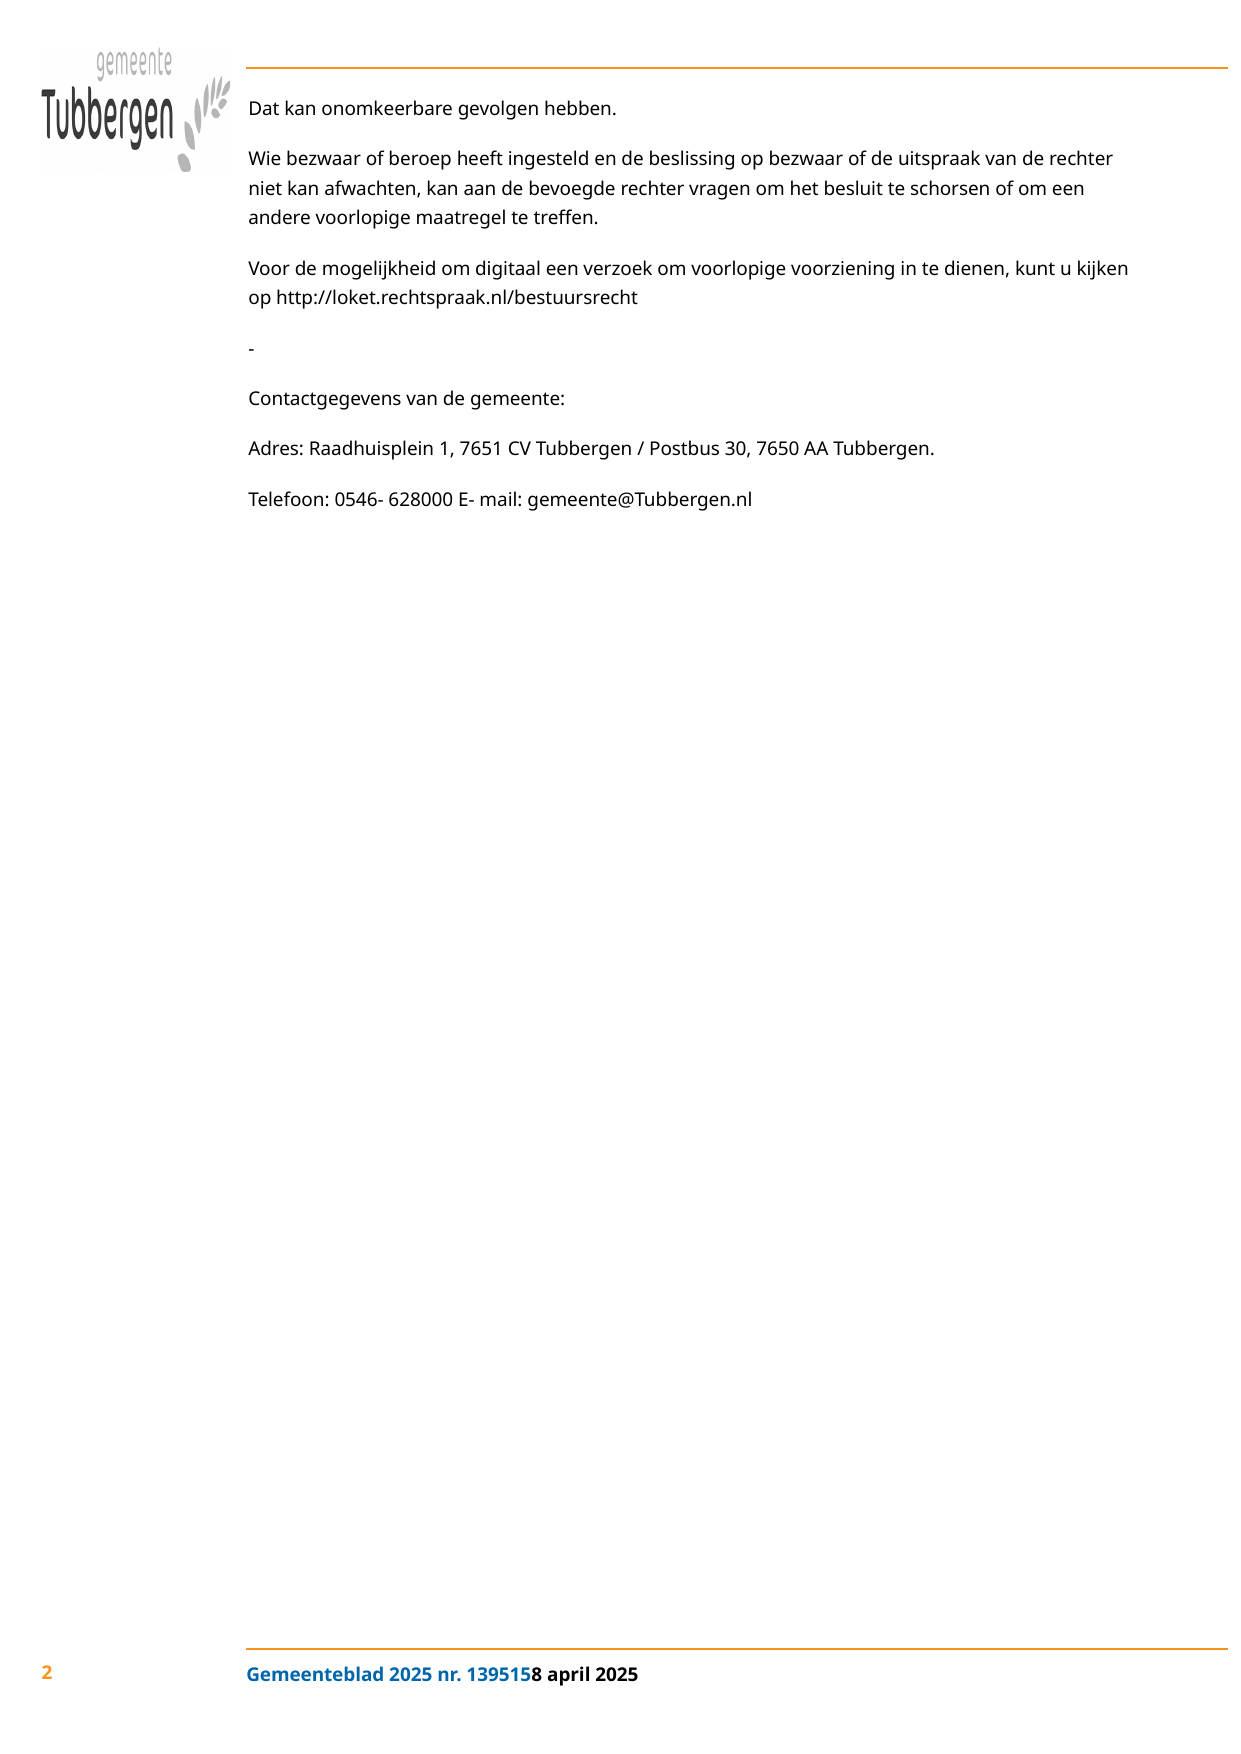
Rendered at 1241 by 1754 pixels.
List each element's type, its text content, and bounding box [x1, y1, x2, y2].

text Contactgegevens van de gemeente: [248, 385, 1152, 411]
text Voor de mogelijkheid om digitaal een verzoek om voorlopige voorziening in te dienen, kunt u kijken op http://loket.rechtspraak.nl/bestuursrecht [248, 255, 1152, 310]
text - [248, 335, 1152, 361]
picture [41, 47, 231, 172]
text Wie bezwaar of beroep heeft ingesteld en de beslissing op bezwaar of de uitspraak van de rechter niet kan afwachten, kan aan de bevoegde rechter vragen om het besluit te schorsen of om een andere voorlopige maatregel te treffen. [248, 145, 1152, 230]
text Dat kan onomkeerbare gevolgen hebben. [248, 95, 1152, 121]
text Adres: Raadhuisplein 1, 7651 CV Tubbergen / Postbus 30, 7650 AA Tubbergen. [248, 436, 1152, 461]
text Telefoon: 0546- 628000 E- mail: gemeente@Tubbergen.nl [248, 486, 1152, 512]
